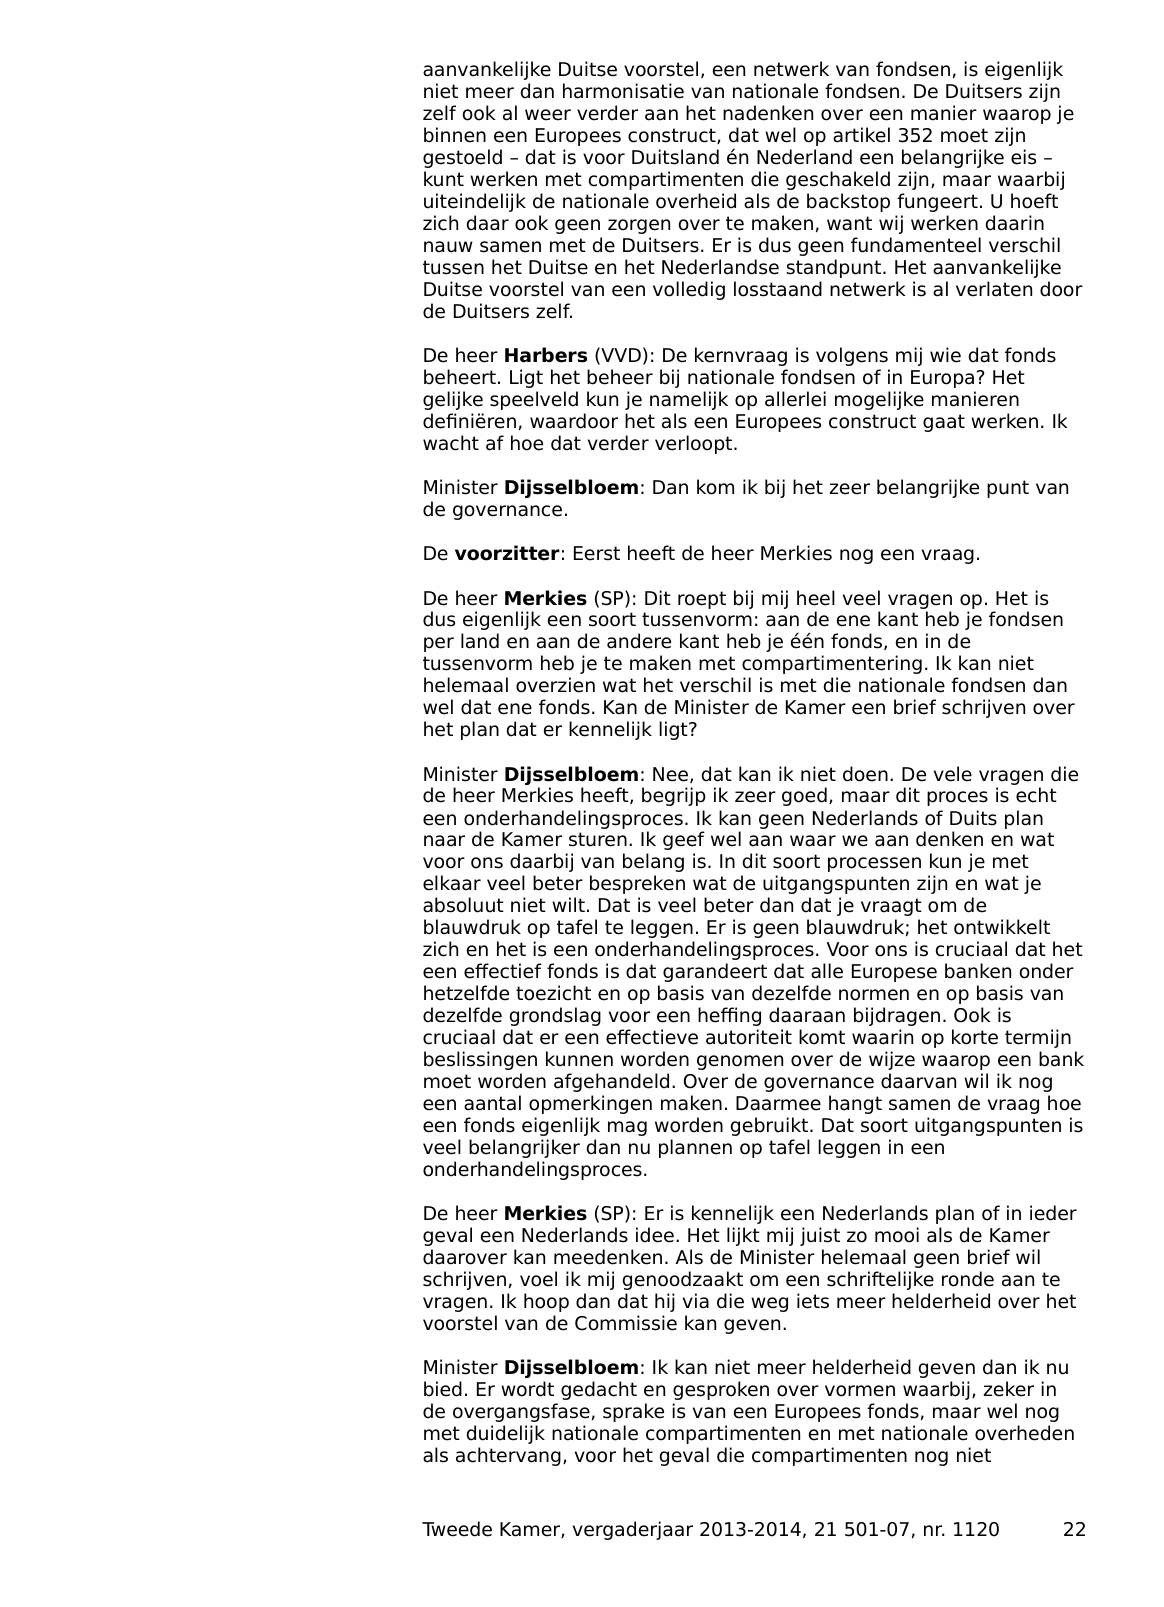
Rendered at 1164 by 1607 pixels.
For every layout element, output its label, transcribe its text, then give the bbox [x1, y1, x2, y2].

text De heer Merkies (SP): Dit roept bij mij heel veel vragen op. Het is dus eigenlijk een soort tussenvorm: aan de ene kant heb je fondsen per land en aan de andere kant heb je één fonds, en in de tussenvorm heb je te maken met compartimentering. Ik kan niet helemaal overzien wat het verschil is met die nationale fondsen dan wel dat ene fonds. Kan de Minister de Kamer een brief schrijven over het plan dat er kennelijk ligt? [422, 587, 1087, 741]
text Minister Dijsselbloem: Nee, dat kan ik niet doen. De vele vragen die de heer Merkies heeft, begrijp ik zeer goed, maar dit proces is echt een onderhandelingsproces. Ik kan geen Nederlands of Duits plan naar de Kamer sturen. Ik geef wel aan waar we aan denken en wat voor ons daarbij van belang is. In dit soort processen kun je met elkaar veel beter bespreken wat de uitgangspunten zijn en wat je absoluut niet wilt. Dat is veel beter dan dat je vraagt om de blauwdruk op tafel te leggen. Er is geen blauwdruk; het ontwikkelt zich en het is een onderhandelingsproces. Voor ons is cruciaal dat het een effectief fonds is dat garandeert dat alle Europese banken onder hetzelfde toezicht en op basis van dezelfde normen en op basis van dezelfde grondslag voor een heffing daaraan bijdragen. Ook is cruciaal dat er een effectieve autoriteit komt waarin op korte termijn beslissingen kunnen worden genomen over de wijze waarop een bank moet worden afgehandeld. Over de governance daarvan wil ik nog een aantal opmerkingen maken. Daarmee hangt samen de vraag hoe een fonds eigenlijk mag worden gebruikt. Dat soort uitgangspunten is veel belangrijker dan nu plannen op tafel leggen in een onderhandelingsproces. [422, 763, 1087, 1181]
text Minister Dijsselbloem: Ik kan niet meer helderheid geven dan ik nu bied. Er wordt gedacht en gesproken over vormen waarbij, zeker in de overgangsfase, sprake is van een Europees fonds, maar wel nog met duidelijk nationale compartimenten en met nationale overheden als achtervang, voor het geval die compartimenten nog niet [422, 1357, 1087, 1467]
text aanvankelijke Duitse voorstel, een netwerk van fondsen, is eigenlijk niet meer dan harmonisatie van nationale fondsen. De Duitsers zijn zelf ook al weer verder aan het nadenken over een manier waarop je binnen een Europees construct, dat wel op artikel 352 moet zijn gestoeld – dat is voor Duitsland én Nederland een belangrijke eis – kunt werken met compartimenten die geschakeld zijn, maar waarbij uiteindelijk de nationale overheid als de backstop fungeert. U hoeft zich daar ook geen zorgen over te maken, want wij werken daarin nauw samen met de Duitsers. Er is dus geen fundamenteel verschil tussen het Duitse en het Nederlandse standpunt. Het aanvankelijke Duitse voorstel van een volledig losstaand netwerk is al verlaten door de Duitsers zelf. [422, 59, 1087, 323]
text De heer Harbers (VVD): De kernvraag is volgens mij wie dat fonds beheert. Ligt het beheer bij nationale fondsen of in Europa? Het gelijke speelveld kun je namelijk op allerlei mogelijke manieren definiëren, waardoor het als een Europees construct gaat werken. Ik wacht af hoe dat verder verloopt. [422, 345, 1087, 455]
text Minister Dijsselbloem: Dan kom ik bij het zeer belangrijke punt van de governance. [422, 477, 1087, 521]
text De heer Merkies (SP): Er is kennelijk een Nederlands plan of in ieder geval een Nederlands idee. Het lijkt mij juist zo mooi als de Kamer daarover kan meedenken. Als de Minister helemaal geen brief wil schrijven, voel ik mij genoodzaakt om een schriftelijke ronde aan te vragen. Ik hoop dan dat hij via die weg iets meer helderheid over het voorstel van de Commissie kan geven. [422, 1203, 1087, 1335]
text De voorzitter: Eerst heeft de heer Merkies nog een vraag. [422, 543, 1087, 565]
